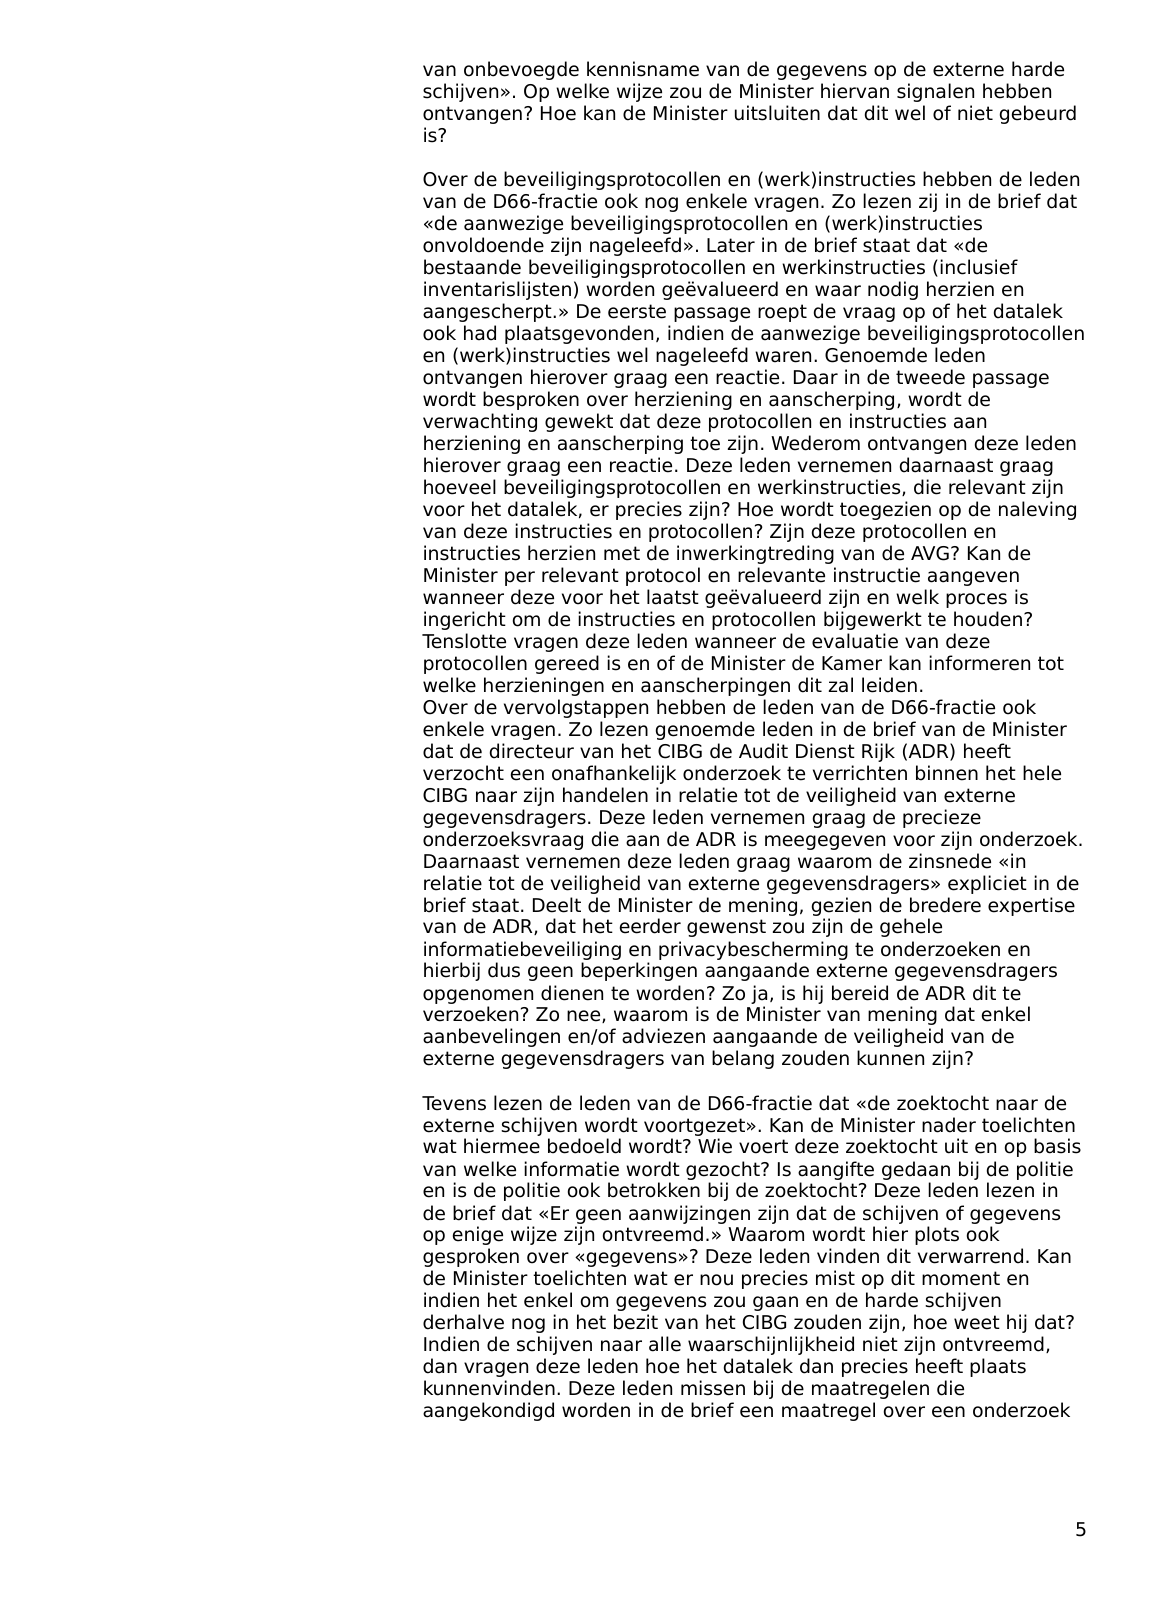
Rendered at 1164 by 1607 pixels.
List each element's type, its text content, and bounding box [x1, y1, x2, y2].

text Over de beveiligingsprotocollen en (werk)instructies hebben de leden van de D66-fractie ook nog enkele vragen. Zo lezen zij in de brief dat «de aanwezige beveiligingsprotocollen en (werk)instructies onvoldoende zijn nageleefd». Later in de brief staat dat «de bestaande beveiligingsprotocollen en werkinstructies (inclusief inventarislijsten) worden geëvalueerd en waar nodig herzien en aangescherpt.» De eerste passage roept de vraag op of het datalek ook had plaatsgevonden, indien de aanwezige beveiligingsprotocollen en (werk)instructies wel nageleefd waren. Genoemde leden ontvangen hierover graag een reactie. Daar in de tweede passage wordt besproken over herziening en aanscherping, wordt de verwachting gewekt dat deze protocollen en instructies aan herziening en aanscherping toe zijn. Wederom ontvangen deze leden hierover graag een reactie. Deze leden vernemen daarnaast graag hoeveel beveiligingsprotocollen en werkinstructies, die relevant zijn voor het datalek, er precies zijn? Hoe wordt toegezien op de naleving van deze instructies en protocollen? Zijn deze protocollen en instructies herzien met de inwerkingtreding van de AVG? Kan de Minister per relevant protocol en relevante instructie aangeven wanneer deze voor het laatst geëvalueerd zijn en welk proces is ingericht om de instructies en protocollen bijgewerkt te houden? Tenslotte vragen deze leden wanneer de evaluatie van deze protocollen gereed is en of de Minister de Kamer kan informeren tot welke herzieningen en aanscherpingen dit zal leiden. [422, 169, 1087, 697]
text Over de vervolgstappen hebben de leden van de D66-fractie ook enkele vragen. Zo lezen genoemde leden in de brief van de Minister dat de directeur van het CIBG de Audit Dienst Rijk (ADR) heeft verzocht een onafhankelijk onderzoek te verrichten binnen het hele CIBG naar zijn handelen in relatie tot de veiligheid van externe gegevensdragers. Deze leden vernemen graag de precieze onderzoeksvraag die aan de ADR is meegegeven voor zijn onderzoek. Daarnaast vernemen deze leden graag waarom de zinsnede «in relatie tot de veiligheid van externe gegevensdragers» expliciet in de brief staat. Deelt de Minister de mening, gezien de bredere expertise van de ADR, dat het eerder gewenst zou zijn de gehele informatiebeveiliging en privacybescherming te onderzoeken en hierbij dus geen beperkingen aangaande externe gegevensdragers opgenomen dienen te worden? Zo ja, is hij bereid de ADR dit te verzoeken? Zo nee, waarom is de Minister van mening dat enkel aanbevelingen en/of adviezen aangaande de veiligheid van de externe gegevensdragers van belang zouden kunnen zijn? [422, 697, 1087, 1070]
text van onbevoegde kennisname van de gegevens op de externe harde schijven». Op welke wijze zou de Minister hiervan signalen hebben ontvangen? Hoe kan de Minister uitsluiten dat dit wel of niet gebeurd is? [422, 59, 1087, 147]
text Tevens lezen de leden van de D66-fractie dat «de zoektocht naar de externe schijven wordt voortgezet». Kan de Minister nader toelichten wat hiermee bedoeld wordt? Wie voert deze zoektocht uit en op basis van welke informatie wordt gezocht? Is aangifte gedaan bij de politie en is de politie ook betrokken bij de zoektocht? Deze leden lezen in de brief dat «Er geen aanwijzingen zijn dat de schijven of gegevens op enige wijze zijn ontvreemd.» Waarom wordt hier plots ook gesproken over «gegevens»? Deze leden vinden dit verwarrend. Kan de Minister toelichten wat er nou precies mist op dit moment en indien het enkel om gegevens zou gaan en de harde schijven derhalve nog in het bezit van het CIBG zouden zijn, hoe weet hij dat? Indien de schijven naar alle waarschijnlijkheid niet zijn ontvreemd, dan vragen deze leden hoe het datalek dan precies heeft plaats kunnenvinden. Deze leden missen bij de maatregelen die aangekondigd worden in de brief een maatregel over een onderzoek [422, 1092, 1087, 1422]
